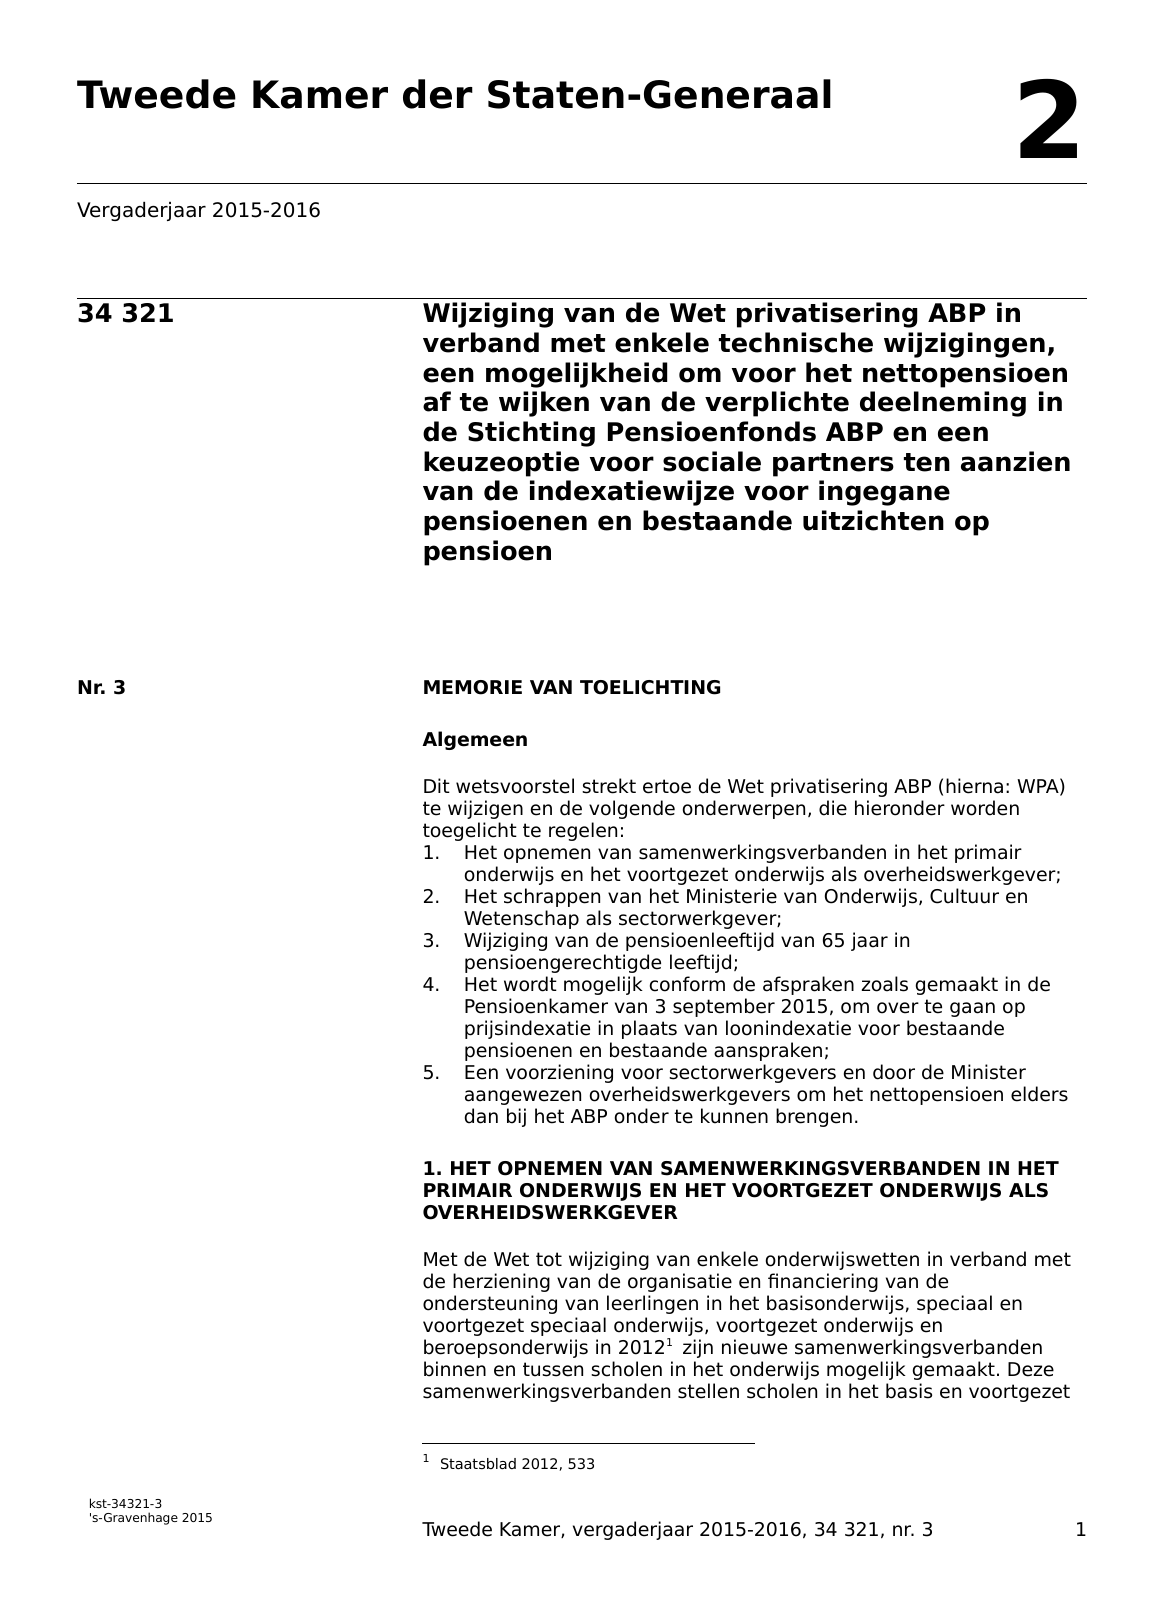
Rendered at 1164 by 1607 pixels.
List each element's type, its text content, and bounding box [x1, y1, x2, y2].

table_header Tweede Kamer der Staten-Generaal [77, 59, 886, 183]
text Met de Wet tot wijziging van enkele onderwijswetten in verband met de herziening van de organisatie en financiering van de ondersteuning van leerlingen in het basisonderwijs, speciaal en voortgezet speciaal onderwijs, voortgezet onderwijs en beroepsonderwijs in 2012 zijn nieuwe samenwerkingsverbanden binnen en tussen scholen in het onderwijs mogelijk gemaakt. Deze samenwerkingsverbanden stellen scholen in het basis en voortgezet [422, 1249, 1087, 1403]
text 3. Wijziging van de pensioenleeftijd van 65 jaar in pensioengerechtigde leeftijd; [422, 930, 1087, 974]
text 1. Het opnemen van samenwerkingsverbanden in het primair onderwijs en het voortgezet onderwijs als overheidswerkgever; [422, 842, 1087, 886]
text 5. Een voorziening voor sectorwerkgevers en door de Minister aangewezen overheidswerkgevers om het nettopensioen elders dan bij het ABP onder te kunnen brengen. [422, 1062, 1087, 1128]
text 2. Het schrappen van het Ministerie van Onderwijs, Cultuur en Wetenschap als sectorwerkgever; [422, 886, 1087, 930]
text 's-Gravenhage 2015 [88, 1511, 323, 1525]
subtitle Nr. 3 MEMORIE VAN TOELICHTING [77, 677, 1087, 699]
text kst-34321-3 [88, 1497, 323, 1511]
text Staatsblad 2012, 533 [422, 1452, 1087, 1474]
table_header 2 [886, 59, 1087, 183]
table_cell Vergaderjaar 2015-2016 [77, 184, 1087, 298]
text 4. Het wordt mogelijk conform de afspraken zoals gemaakt in de Pensioenkamer van 3 september 2015, om over te gaan op prijsindexatie in plaats van loonindexatie voor bestaande pensioenen en bestaande aanspraken; [422, 974, 1087, 1062]
subtitle 34 321 Wijziging van de Wet privatisering ABP in verband met enkele technische wijzigingen, een mogelijkheid om voor het nettopensioen af te wijken van de verplichte deelneming in de Stichting Pensioenfonds ABP en een keuzeoptie voor sociale partners ten aanzien van de indexatiewijze voor ingegane pensioenen en bestaande uitzichten op pensioen [77, 299, 1087, 566]
text Dit wetsvoorstel strekt ertoe de Wet privatisering ABP (hierna: WPA) te wijzigen en de volgende onderwerpen, die hieronder worden toegelicht te regelen: [422, 776, 1087, 842]
subtitle 1. HET OPNEMEN VAN SAMENWERKINGSVERBANDEN IN HET PRIMAIR ONDERWIJS EN HET VOORTGEZET ONDERWIJS ALS OVERHEIDSWERKGEVER [422, 1158, 1087, 1224]
subtitle Algemeen [422, 729, 1087, 751]
